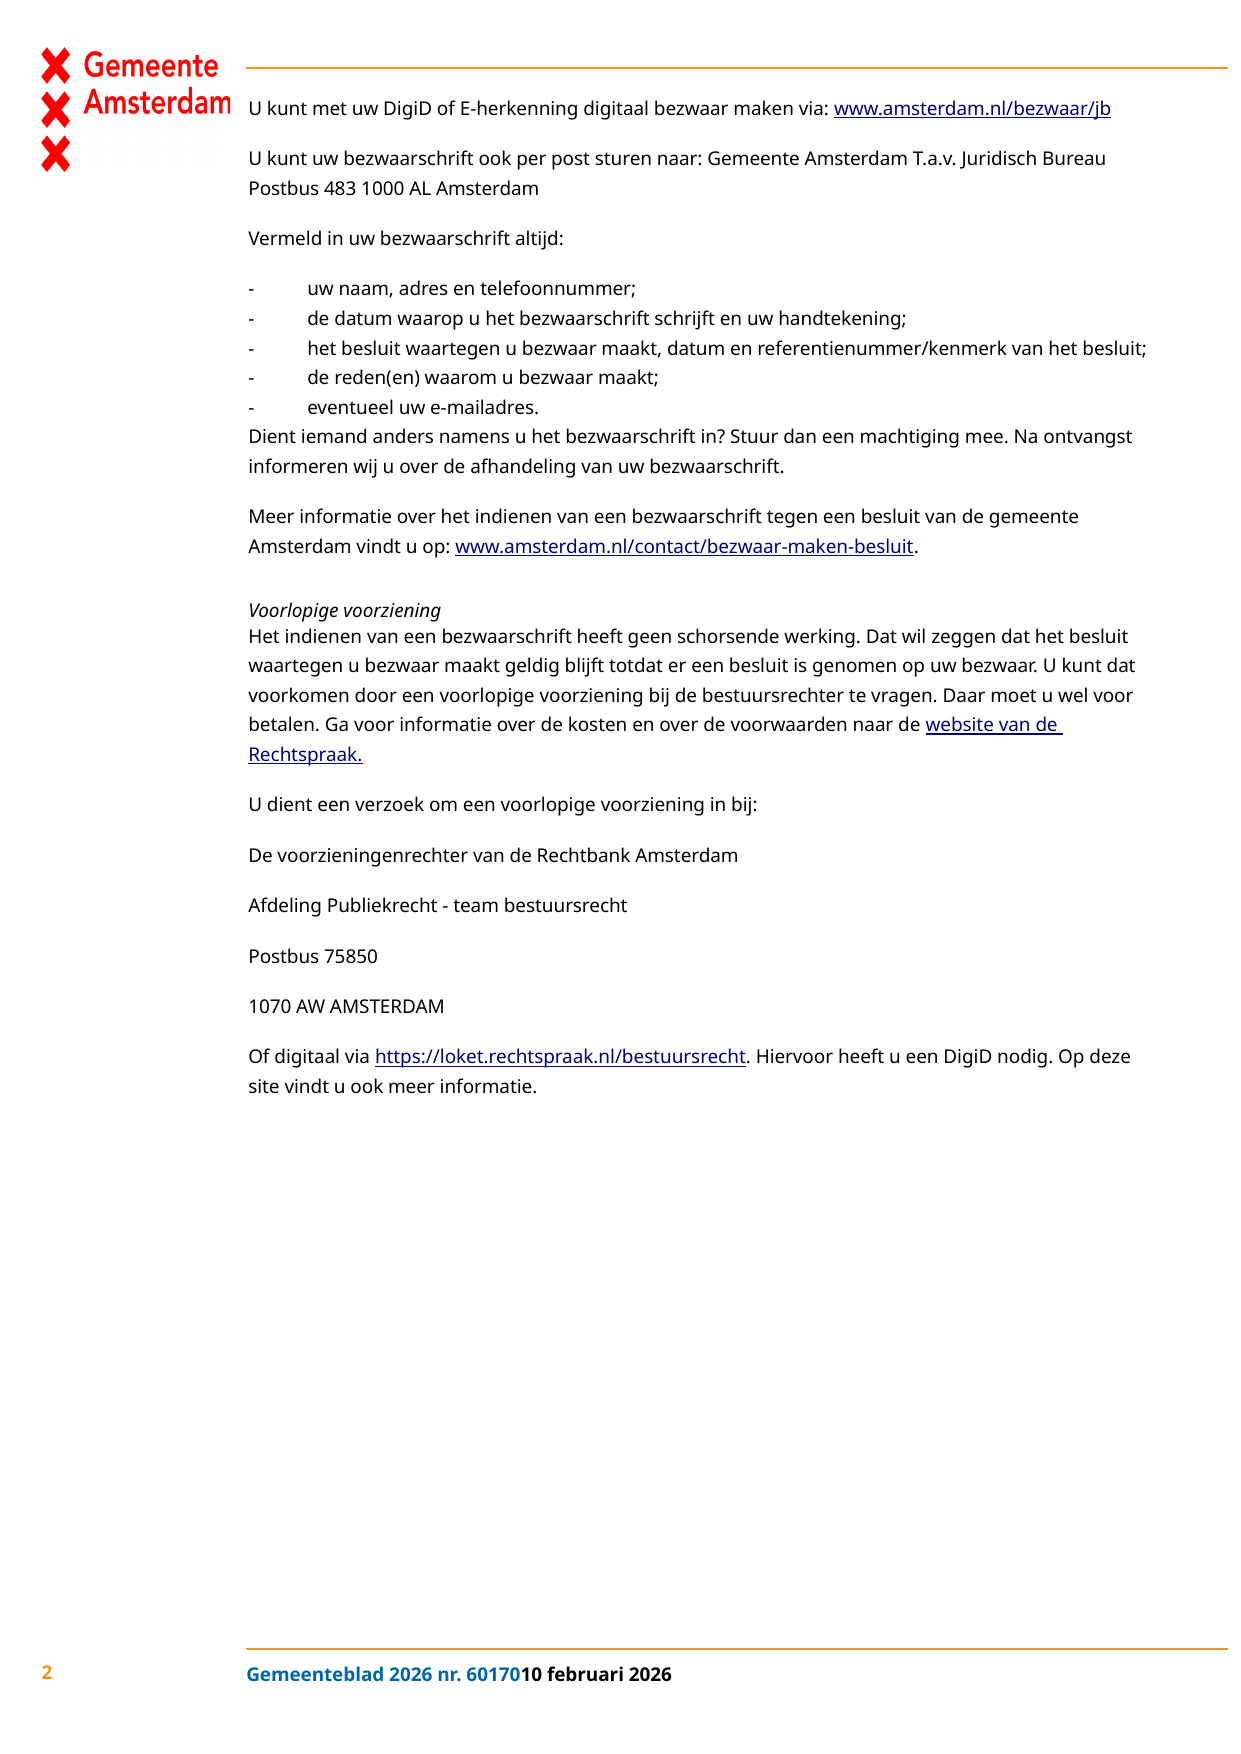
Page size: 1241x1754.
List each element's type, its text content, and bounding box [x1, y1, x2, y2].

text U kunt met uw DigiD of E-herkenning digitaal bezwaar maken via: www.amsterdam.nl/bezwaar/jb [248, 95, 1152, 121]
text Het indienen van een bezwaarschrift heeft geen schorsende werking. Dat wil zeggen dat het besluit waartegen u bezwaar maakt geldig blijft totdat er een besluit is genomen op uw bezwaar. U kunt dat voorkomen door een voorlopige voorziening bij de bestuursrechter te vragen. Daar moet u wel voor betalen. Ga voor informatie over de kosten en over de voorwaarden naar de website van de Rechtspraak. [248, 623, 1152, 767]
text Afdeling Publiekrecht - team bestuursrecht [248, 892, 1152, 918]
text 1070 AW AMSTERDAM [248, 993, 1152, 1019]
text Voorlopige voorziening [248, 597, 1152, 623]
list de reden(en) waarom u bezwaar maakt; [248, 364, 1152, 390]
list het besluit waartegen u bezwaar maakt, datum en referentienummer/kenmerk van het besluit; [248, 335, 1152, 361]
text U dient een verzoek om een voorlopige voorziening in bij: [248, 792, 1152, 817]
text Postbus 75850 [248, 943, 1152, 968]
text Of digitaal via https://loket.rechtspraak.nl/bestuursrecht. Hiervoor heeft u een DigiD nodig. Op deze site vindt u ook meer informatie. [248, 1044, 1152, 1099]
picture [41, 47, 231, 172]
list eventueel uw e-mailadres. [248, 394, 1152, 420]
text De voorzieningenrechter van de Rechtbank Amsterdam [248, 842, 1152, 868]
text Dient iemand anders namens u het bezwaarschrift in? Stuur dan een machtiging mee. Na ontvangst informeren wij u over de afhandeling van uw bezwaarschrift. [248, 423, 1152, 479]
text Vermeld in uw bezwaarschrift altijd: [248, 225, 1152, 251]
text Meer informatie over het indienen van een bezwaarschrift tegen een besluit van de gemeente Amsterdam vindt u op: www.amsterdam.nl/contact/bezwaar-maken-besluit. [248, 503, 1152, 559]
list de datum waarop u het bezwaarschrift schrijft en uw handtekening; [248, 305, 1152, 331]
text U kunt uw bezwaarschrift ook per post sturen naar: Gemeente Amsterdam T.a.v. Juridisch Bureau Postbus 483 1000 AL Amsterdam [248, 145, 1152, 201]
list uw naam, adres en telefoonnummer; [248, 276, 1152, 301]
